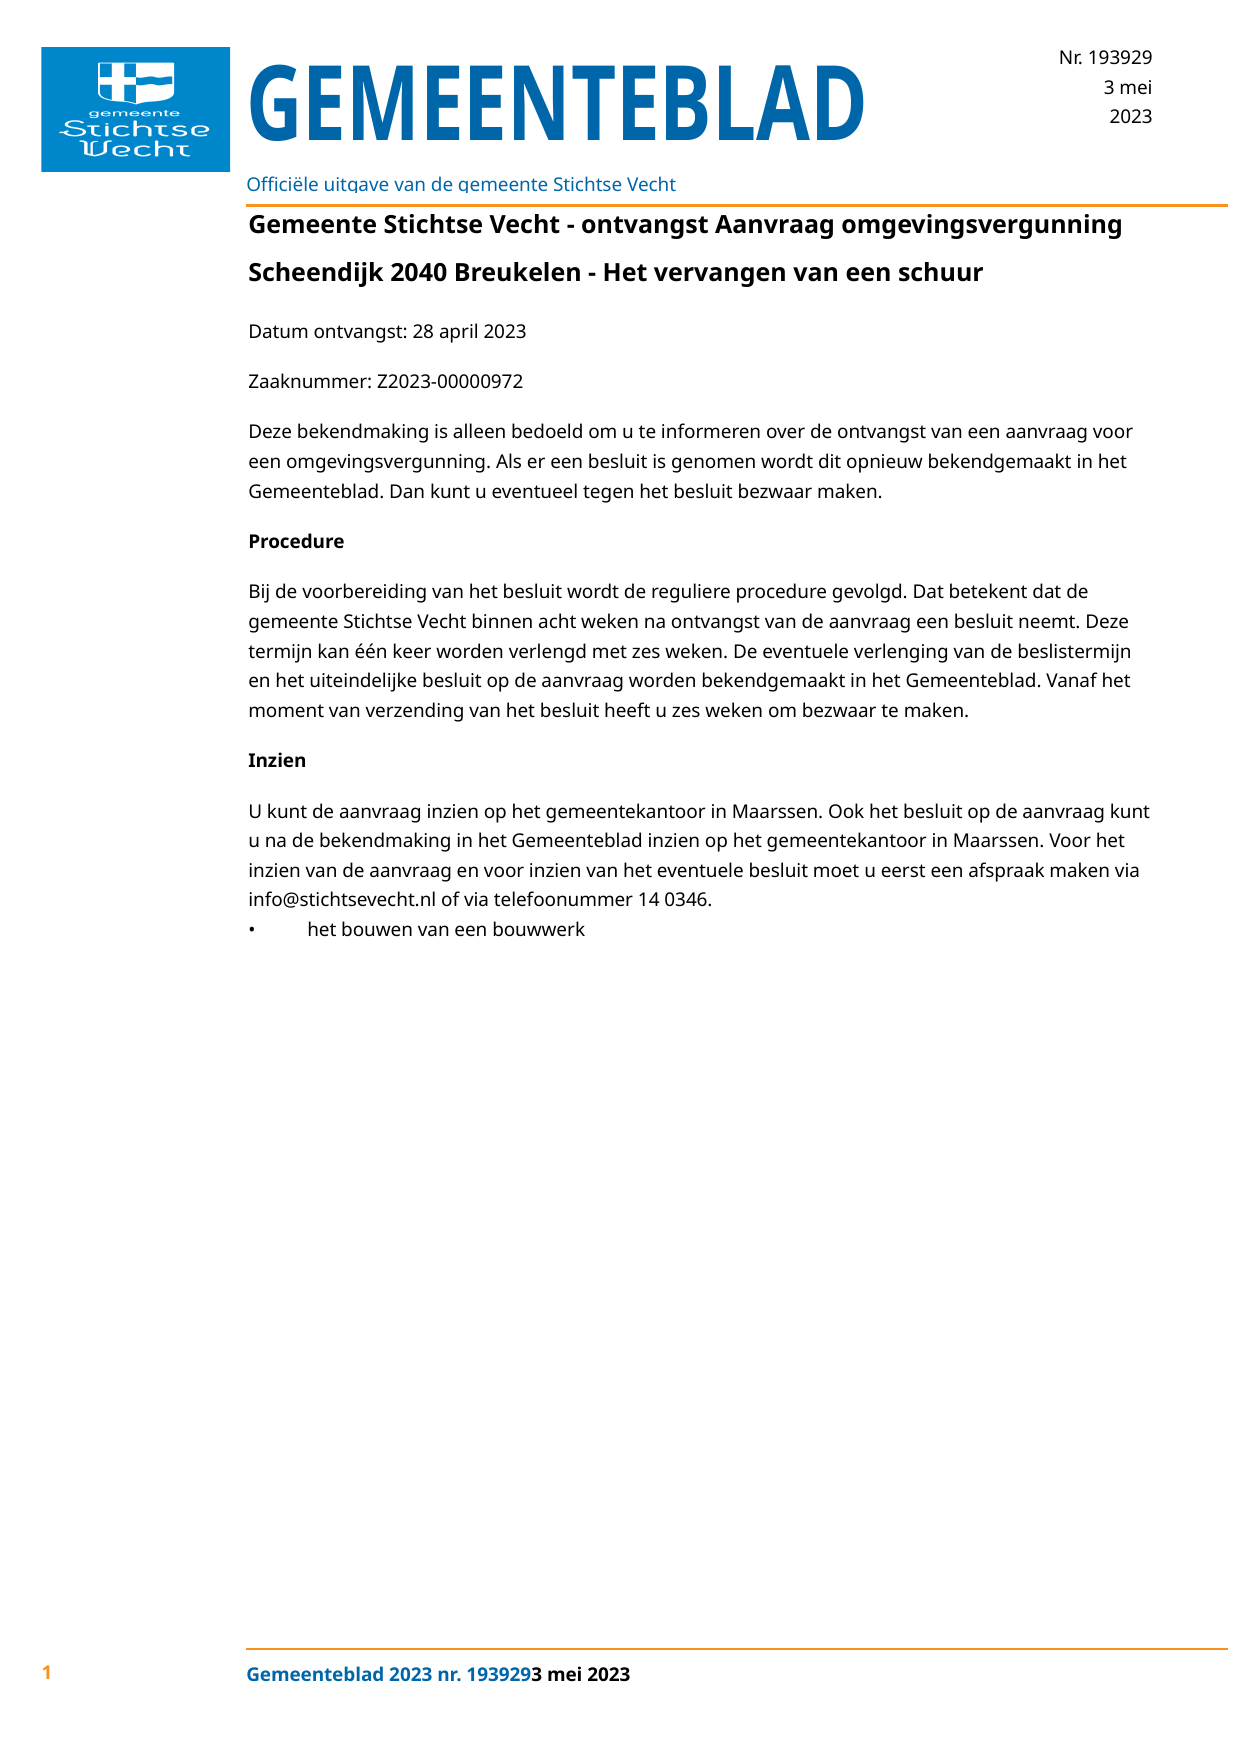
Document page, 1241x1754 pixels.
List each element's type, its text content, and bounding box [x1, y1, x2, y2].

text Datum ontvangst: 28 april 2023 [248, 318, 1152, 344]
list het bouwen van een bouwwerk [248, 916, 1152, 942]
text Procedure [248, 528, 1152, 554]
text U kunt de aanvraag inzien op het gemeentekantoor in Maarssen. Ook het besluit op de aanvraag kunt u na de bekendmaking in het Gemeenteblad inzien op het gemeentekantoor in Maarssen. Voor het inzien van de aanvraag en voor inzien van het eventuele besluit moet u eerst een afspraak maken via info@stichtsevecht.nl of via telefoonummer 14 0346. [248, 798, 1152, 912]
text Gemeente Stichtse Vecht - ontvangst Aanvraag omgevingsvergunning Scheendijk 2040 Breukelen - Het vervangen van een schuur [248, 207, 1152, 288]
text Bij de voorbereiding van het besluit wordt de reguliere procedure gevolgd. Dat betekent dat de gemeente Stichtse Vecht binnen acht weken na ontvangst van de aanvraag een besluit neemt. Deze termijn kan één keer worden verlengd met zes weken. De eventuele verlenging van de beslistermijn en het uiteindelijke besluit op de aanvraag worden bekendgemaakt in het Gemeenteblad. Vanaf het moment van verzending van het besluit heeft u zes weken om bezwaar te maken. [248, 579, 1152, 723]
picture [99, 63, 135, 101]
text Inzien [248, 747, 1152, 773]
picture [137, 63, 174, 103]
text Deze bekendmaking is alleen bedoeld om u te informeren over de ontvangst van een aanvraag voor een omgevingsvergunning. Als er een besluit is genomen wordt dit opnieuw bekendgemaakt in het Gemeenteblad. Dan kunt u eventueel tegen het besluit bezwaar maken. [248, 419, 1152, 504]
text Zaaknummer: Z2023-00000972 [248, 368, 1152, 394]
